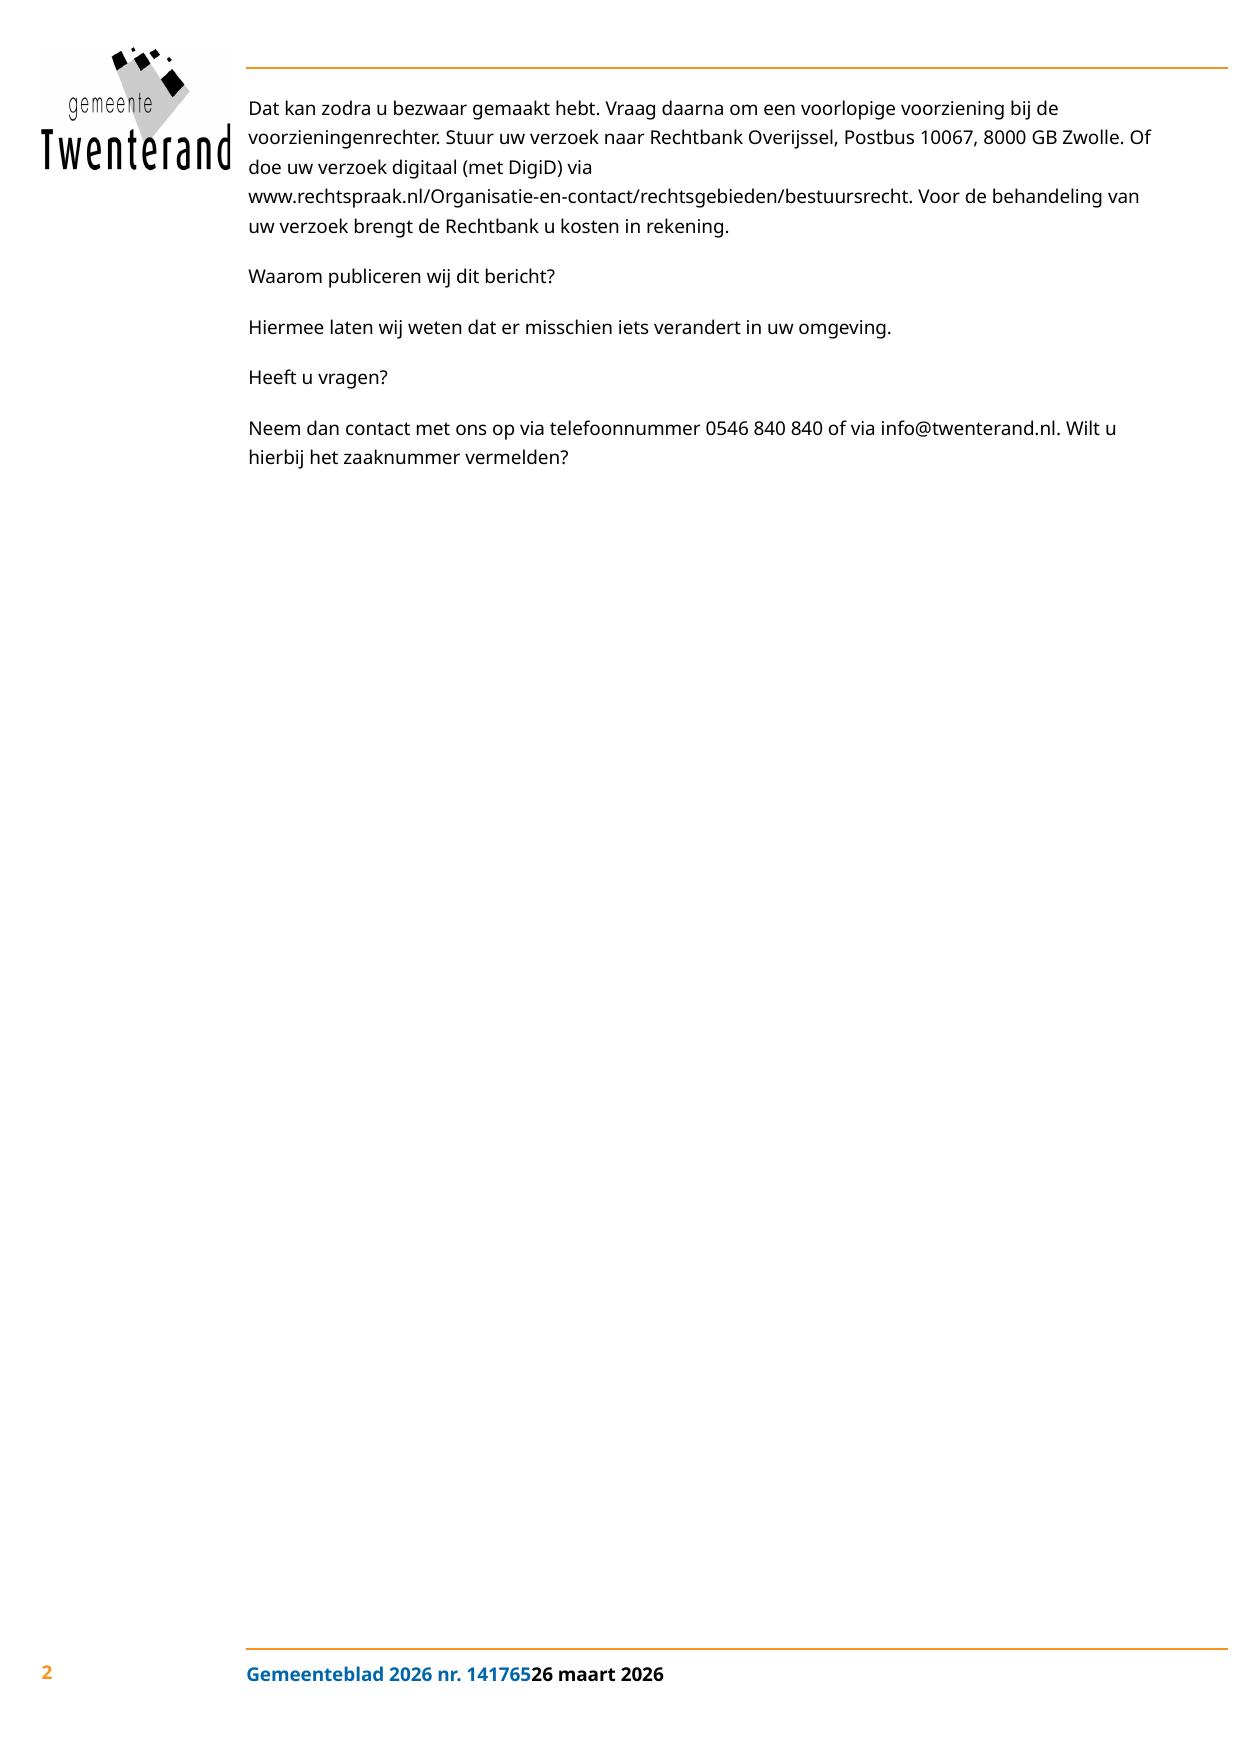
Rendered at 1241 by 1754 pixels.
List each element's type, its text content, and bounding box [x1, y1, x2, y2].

text Waarom publiceren wij dit bericht? [248, 263, 1152, 289]
text Heeft u vragen? [248, 364, 1152, 390]
text Hiermee laten wij weten dat er misschien iets verandert in uw omgeving. [248, 314, 1152, 340]
picture [41, 47, 231, 172]
text Dat kan zodra u bezwaar gemaakt hebt. Vraag daarna om een voorlopige voorziening bij de voorzieningenrechter. Stuur uw verzoek naar Rechtbank Overijssel, Postbus 10067, 8000 GB Zwolle. Of doe uw verzoek digitaal (met DigiD) via www.rechtspraak.nl/Organisatie-en-contact/rechtsgebieden/bestuursrecht. Voor de behandeling van uw verzoek brengt de Rechtbank u kosten in rekening. [248, 95, 1152, 239]
text Neem dan contact met ons op via telefoonnummer 0546 840 840 of via info@twenterand.nl. Wilt u hierbij het zaaknummer vermelden? [248, 415, 1152, 470]
